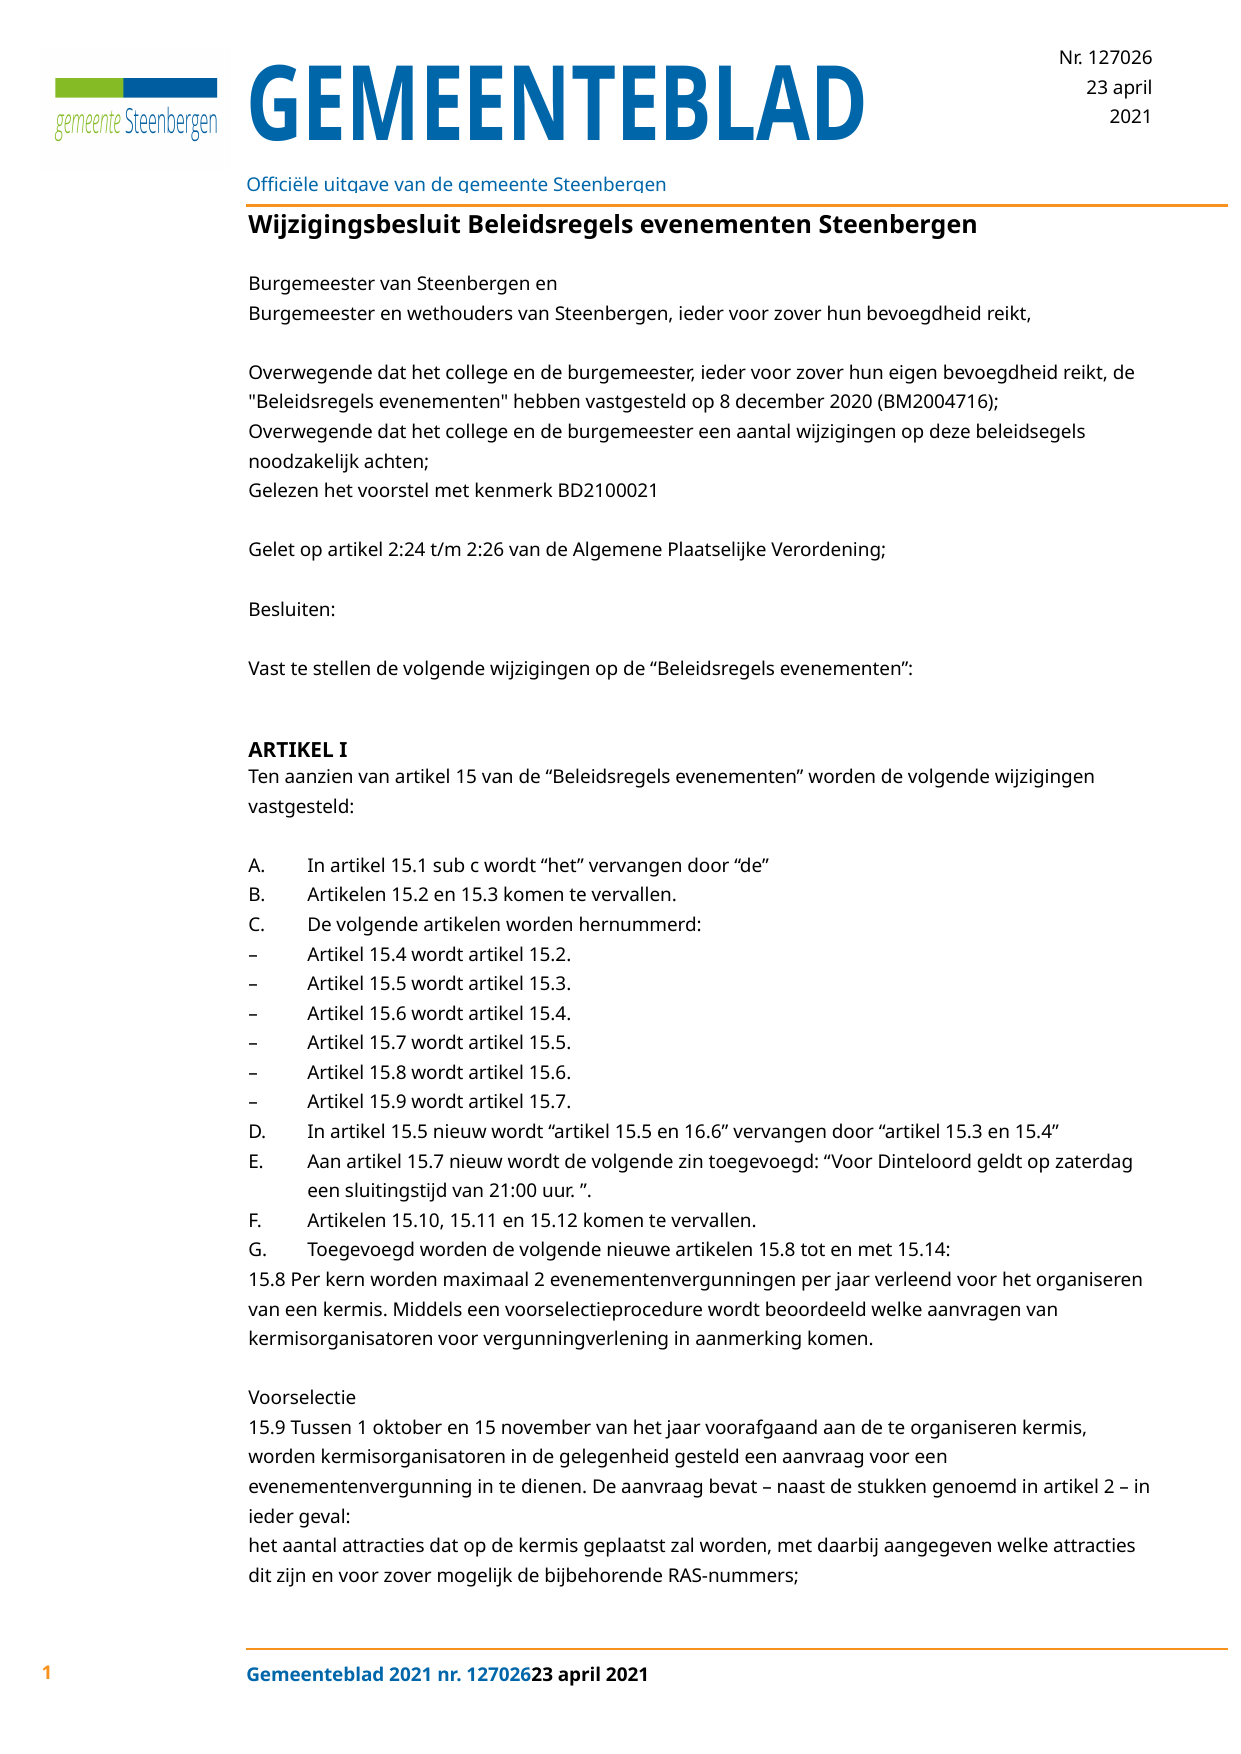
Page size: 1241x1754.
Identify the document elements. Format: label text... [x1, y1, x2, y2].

text Vast te stellen de volgende wijzigingen op de “Beleidsregels evenementen”: [248, 655, 1152, 681]
list Artikel 15.8 wordt artikel 15.6. [248, 1059, 1152, 1085]
list Artikel 15.7 wordt artikel 15.5. [248, 1029, 1152, 1055]
text Burgemeester en wethouders van Steenbergen, ieder voor zover hun bevoegdheid reikt, [248, 300, 1152, 326]
text Voorselectie [248, 1384, 1152, 1410]
list Artikel 15.4 wordt artikel 15.2. [248, 941, 1152, 967]
text Gelezen het voorstel met kenmerk BD2100021 [248, 477, 1152, 503]
list In artikel 15.1 sub c wordt “het” vervangen door “de” [248, 852, 1152, 878]
text 15.8 Per kern worden maximaal 2 evenementenvergunningen per jaar verleend voor het organiseren van een kermis. Middels een voorselectieprocedure wordt beoordeeld welke aanvragen van kermisorganisatoren voor vergunningverlening in aanmerking komen. [248, 1266, 1152, 1351]
text het aantal attracties dat op de kermis geplaatst zal worden, met daarbij aangegeven welke attracties dit zijn en voor zover mogelijk de bijbehorende RAS-nummers; [248, 1532, 1152, 1588]
list Artikelen 15.10, 15.11 en 15.12 komen te vervallen. [248, 1207, 1152, 1233]
list Artikel 15.5 wordt artikel 15.3. [248, 970, 1152, 996]
list Artikel 15.6 wordt artikel 15.4. [248, 1000, 1152, 1026]
list In artikel 15.5 nieuw wordt “artikel 15.5 en 16.6” vervangen door “artikel 15.3 en 15.4” [248, 1118, 1152, 1144]
list Toegevoegd worden de volgende nieuwe artikelen 15.8 tot en met 15.14: [248, 1237, 1152, 1262]
list Artikel 15.9 wordt artikel 15.7. [248, 1089, 1152, 1114]
list Aan artikel 15.7 nieuw wordt de volgende zin toegevoegd: “Voor Dinteloord geldt op zaterdag een sluitingstijd van 21:00 uur. ”. [248, 1148, 1152, 1203]
text Besluiten: [248, 596, 1152, 621]
text 15.9 Tussen 1 oktober en 15 november van het jaar voorafgaand aan de te organiseren kermis, worden kermisorganisatoren in de gelegenheid gesteld een aanvraag voor een evenementenvergunning in te dienen. De aanvraag bevat – naast de stukken genoemd in artikel 2 – in ieder geval: [248, 1414, 1152, 1529]
text Wijzigingsbesluit Beleidsregels evenementen Steenbergen [248, 207, 1152, 241]
text Burgemeester van Steenbergen en [248, 270, 1152, 296]
text ARTIKEL I [248, 735, 1152, 763]
picture [41, 47, 231, 172]
list Artikelen 15.2 en 15.3 komen te vervallen. [248, 882, 1152, 907]
list De volgende artikelen worden hernummerd: [248, 911, 1152, 937]
text Ten aanzien van artikel 15 van de “Beleidsregels evenementen” worden de volgende wijzigingen vastgesteld: [248, 763, 1152, 819]
text Overwegende dat het college en de burgemeester, ieder voor zover hun eigen bevoegdheid reikt, de "Beleidsregels evenementen" hebben vastgesteld op 8 december 2020 (BM2004716); [248, 359, 1152, 414]
text Gelet op artikel 2:24 t/m 2:26 van de Algemene Plaatselijke Verordening; [248, 537, 1152, 562]
text Overwegende dat het college en de burgemeester een aantal wijzigingen op deze beleidsegels noodzakelijk achten; [248, 418, 1152, 473]
